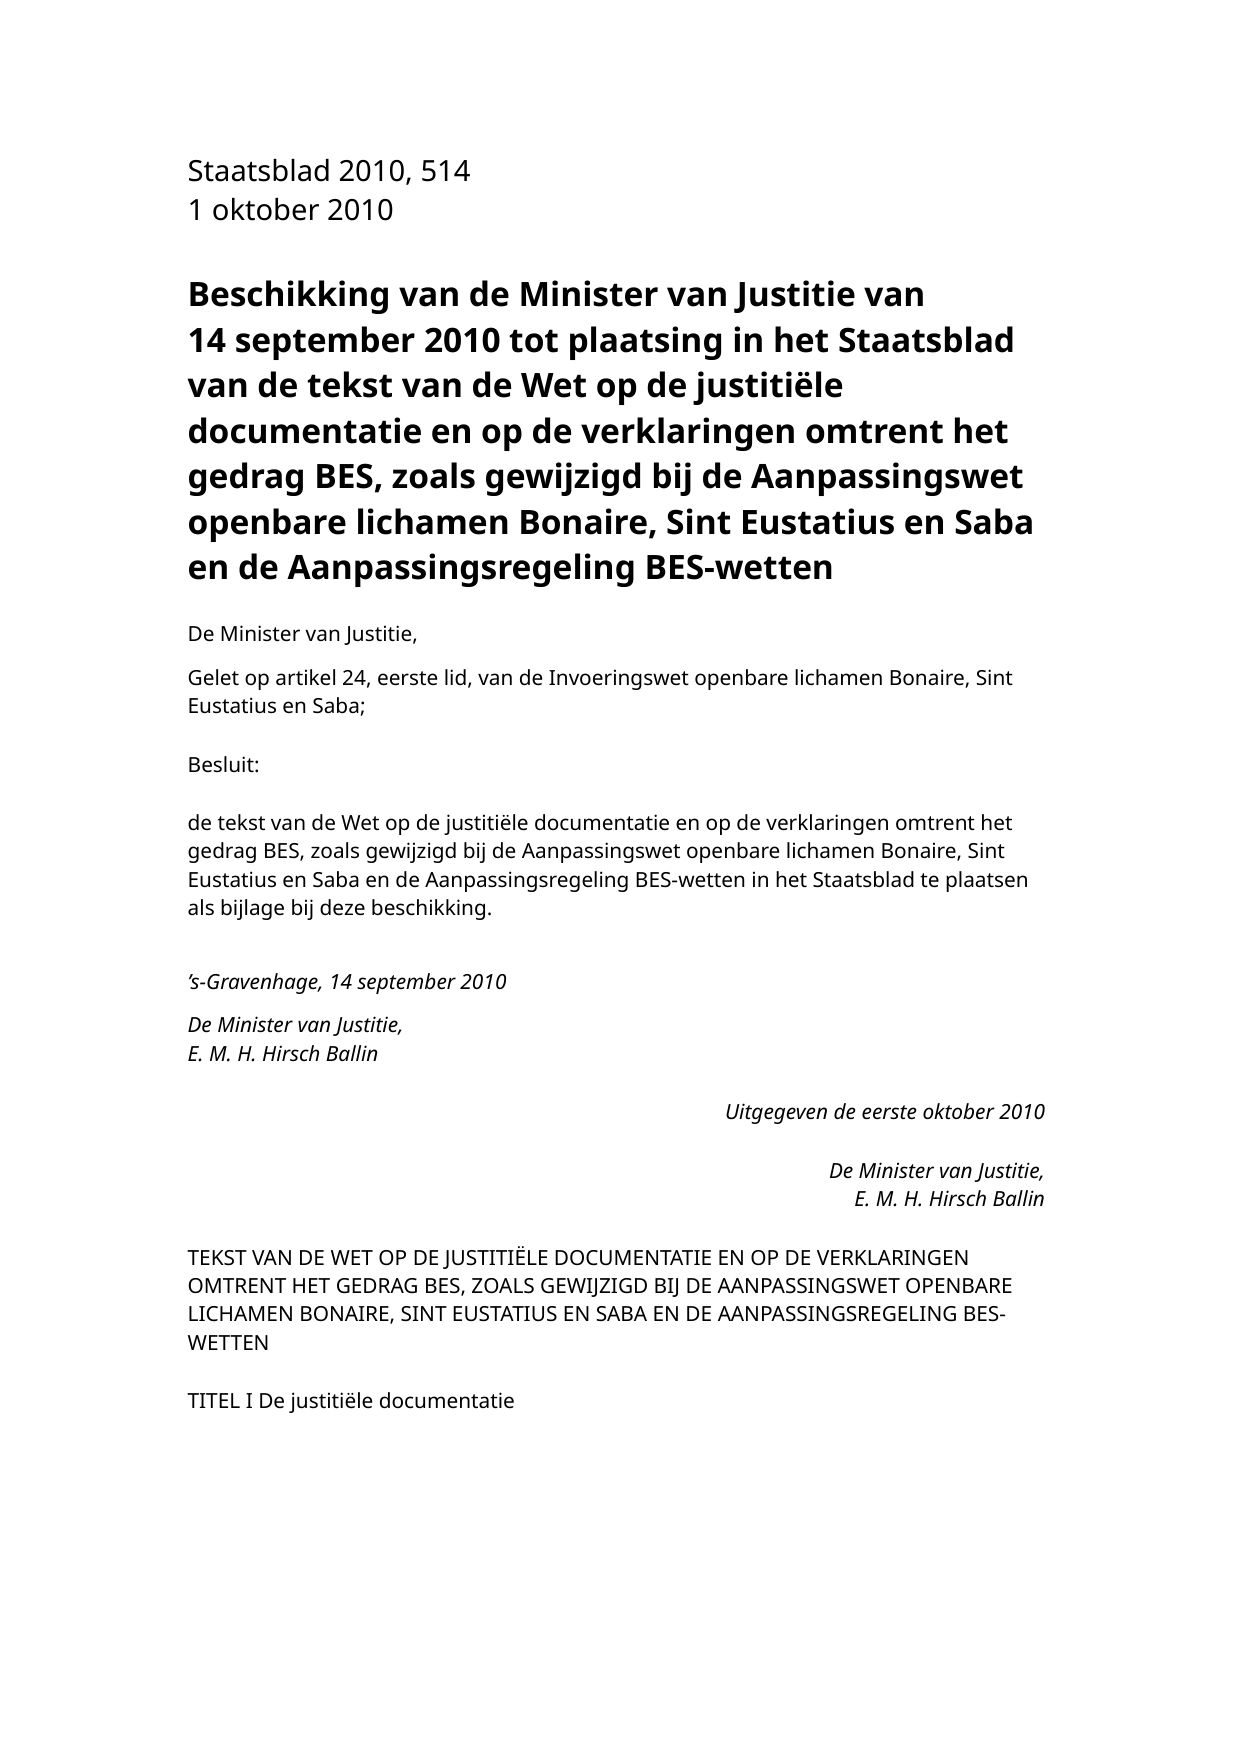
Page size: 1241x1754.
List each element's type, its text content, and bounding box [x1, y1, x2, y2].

text De Minister van Justitie, [187, 1010, 1053, 1039]
text Gelet op artikel 24, eerste lid, van de Invoeringswet openbare lichamen Bonaire, Sint Eustatius en Saba; [187, 663, 1053, 720]
text ’s-Gravenhage, 14 september 2010 [187, 967, 1053, 995]
text de tekst van de Wet op de justitiële documentatie en op de verklaringen omtrent het gedrag BES, zoals gewijzigd bij de Aanpassingswet openbare lichamen Bonaire, Sint Eustatius en Saba en de Aanpassingsregeling BES-wetten in het Staatsblad te plaatsen als bijlage bij deze beschikking. [187, 808, 1053, 922]
text Besluit: [187, 750, 1053, 778]
text 1 oktober 2010 [187, 190, 1053, 229]
text De Minister van Justitie, [187, 1156, 1053, 1184]
text E. M. H. Hirsch Ballin [187, 1184, 1053, 1213]
text De Minister van Justitie, [187, 619, 1053, 648]
text Staatsblad 2010, 514 [187, 150, 1053, 190]
text E. M. H. Hirsch Ballin [187, 1039, 1053, 1067]
text Uitgegeven de eerste oktober 2010 [187, 1097, 1053, 1126]
subtitle TEKST VAN DE WET OP DE JUSTITIËLE DOCUMENTATIE EN OP DE VERKLARINGEN OMTRENT HET GEDRAG BES, ZOALS GEWIJZIGD BIJ DE AANPASSINGSWET OPENBARE LICHAMEN BONAIRE, SINT EUSTATIUS EN SABA EN DE AANPASSINGSREGELING BES-WETTEN [187, 1243, 1053, 1356]
subtitle Beschikking van de Minister van Justitie van 14 september 2010 tot plaatsing in het Staatsblad van de tekst van de Wet op de justitiële documentatie en op de verklaringen omtrent het gedrag BES, zoals gewijzigd bij de Aanpassingswet openbare lichamen Bonaire, Sint Eustatius en Saba en de Aanpassingsregeling BES-wetten [187, 271, 1053, 589]
subtitle TITEL I De justitiële documentatie [187, 1386, 1053, 1415]
